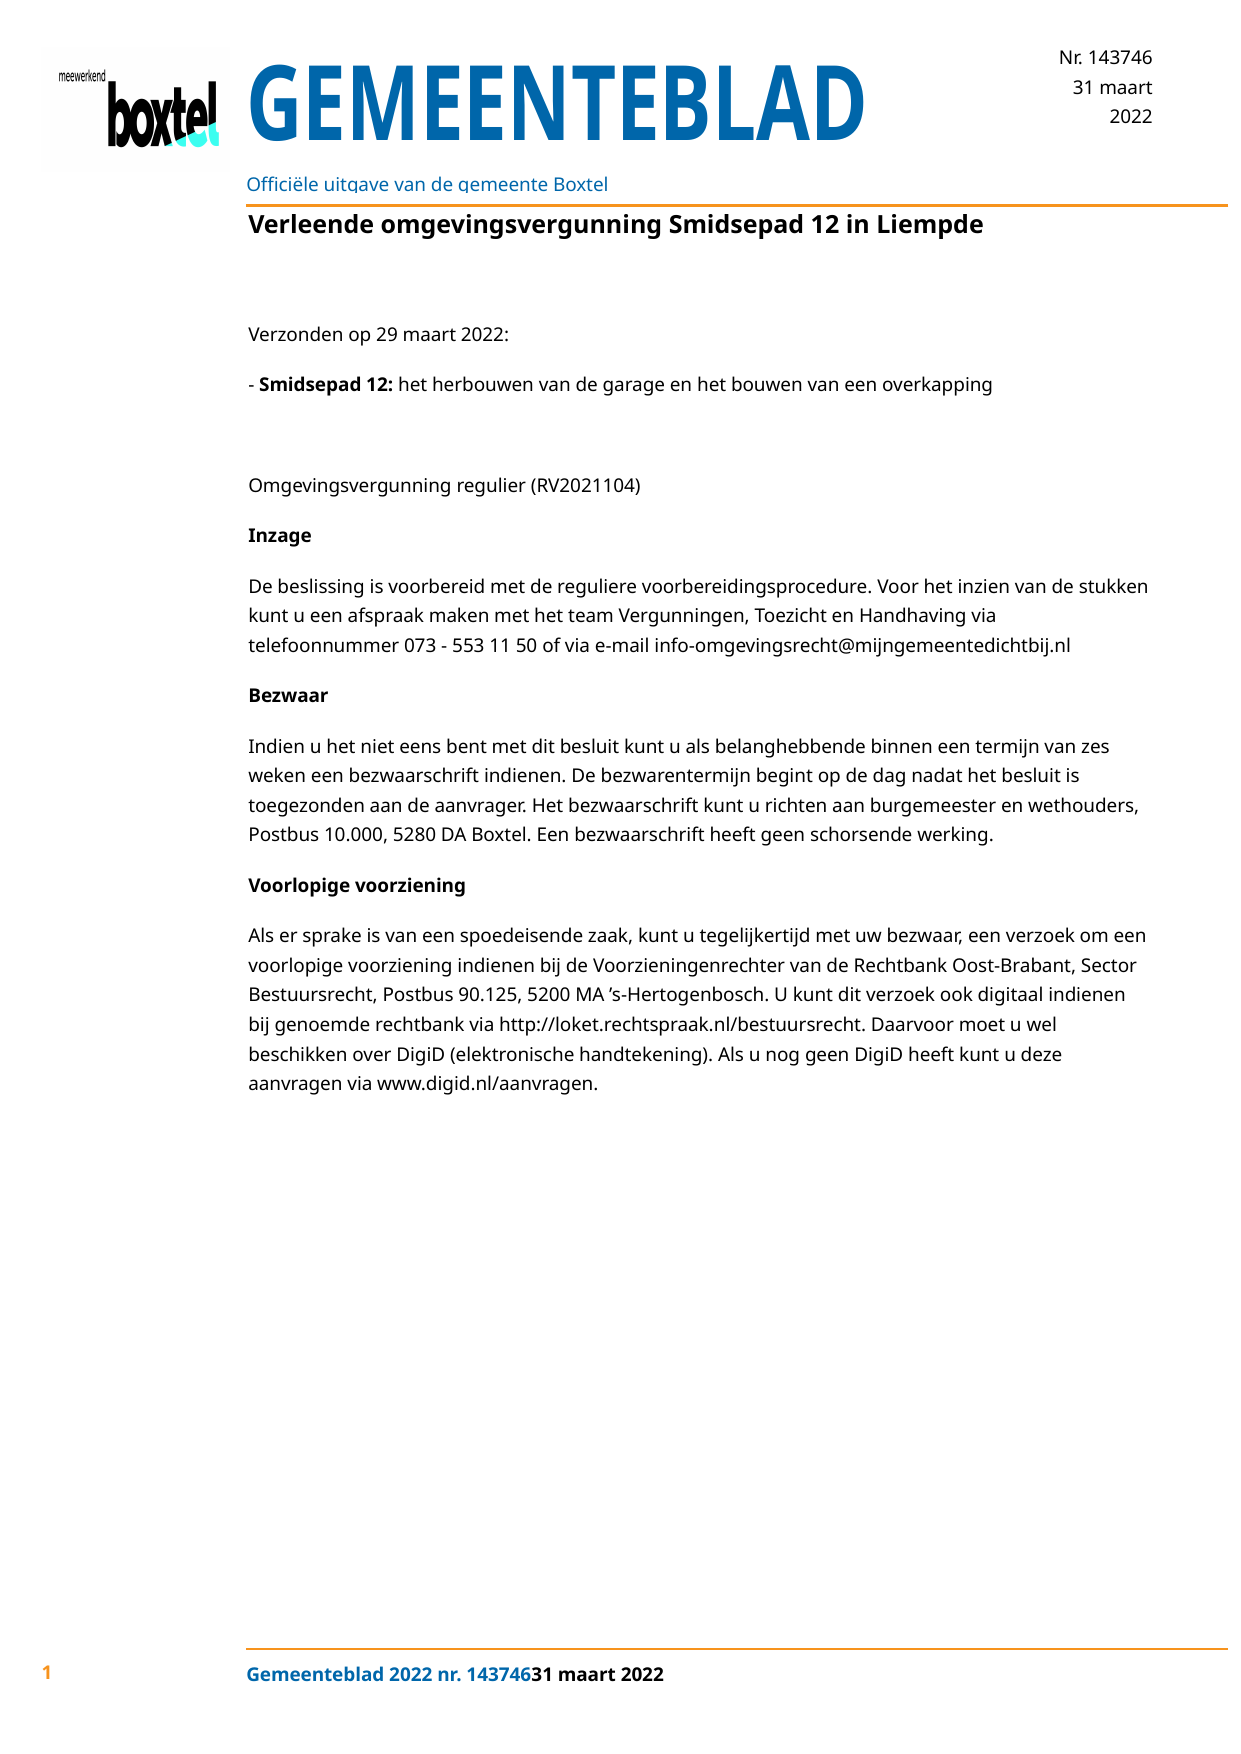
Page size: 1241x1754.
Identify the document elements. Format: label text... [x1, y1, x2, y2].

picture [41, 47, 231, 172]
text Voorlopige voorziening [248, 872, 1152, 898]
text Verzonden op 29 maart 2022: [248, 321, 1152, 346]
text De beslissing is voorbereid met de reguliere voorbereidingsprocedure. Voor het inzien van de stukken kunt u een afspraak maken met het team Vergunningen, Toezicht en Handhaving via telefoonnummer 073 - 553 11 50 of via e-mail info-omgevingsrecht@mijngemeentedichtbij.nl [248, 573, 1152, 658]
text Als er sprake is van een spoedeisende zaak, kunt u tegelijkertijd met uw bezwaar, een verzoek om een voorlopige voorziening indienen bij de Voorzieningenrechter van de Rechtbank Oost-Brabant, Sector Bestuursrecht, Postbus 90.125, 5200 MA ’s-Hertogenbosch. U kunt dit verzoek ook digitaal indienen bij genoemde rechtbank via http://loket.rechtspraak.nl/bestuursrecht. Daarvoor moet u wel beschikken over DigiD (elektronische handtekening). Als u nog geen DigiD heeft kunt u deze aanvragen via www.digid.nl/aanvragen. [248, 922, 1152, 1096]
text - Smidsepad 12: het herbouwen van de garage en het bouwen van een overkapping [248, 371, 1152, 397]
text Inzage [248, 522, 1152, 548]
text Omgevingsvergunning regulier (RV2021104) [248, 472, 1152, 498]
text Verleende omgevingsvergunning Smidsepad 12 in Liempde [248, 207, 1152, 241]
text Indien u het niet eens bent met dit besluit kunt u als belanghebbende binnen een termijn van zes weken een bezwaarschrift indienen. De bezwarentermijn begint op de dag nadat het besluit is toegezonden aan de aanvrager. Het bezwaarschrift kunt u richten aan burgemeester en wethouders, Postbus 10.000, 5280 DA Boxtel. Een bezwaarschrift heeft geen schorsende werking. [248, 733, 1152, 847]
text Bezwaar [248, 682, 1152, 708]
